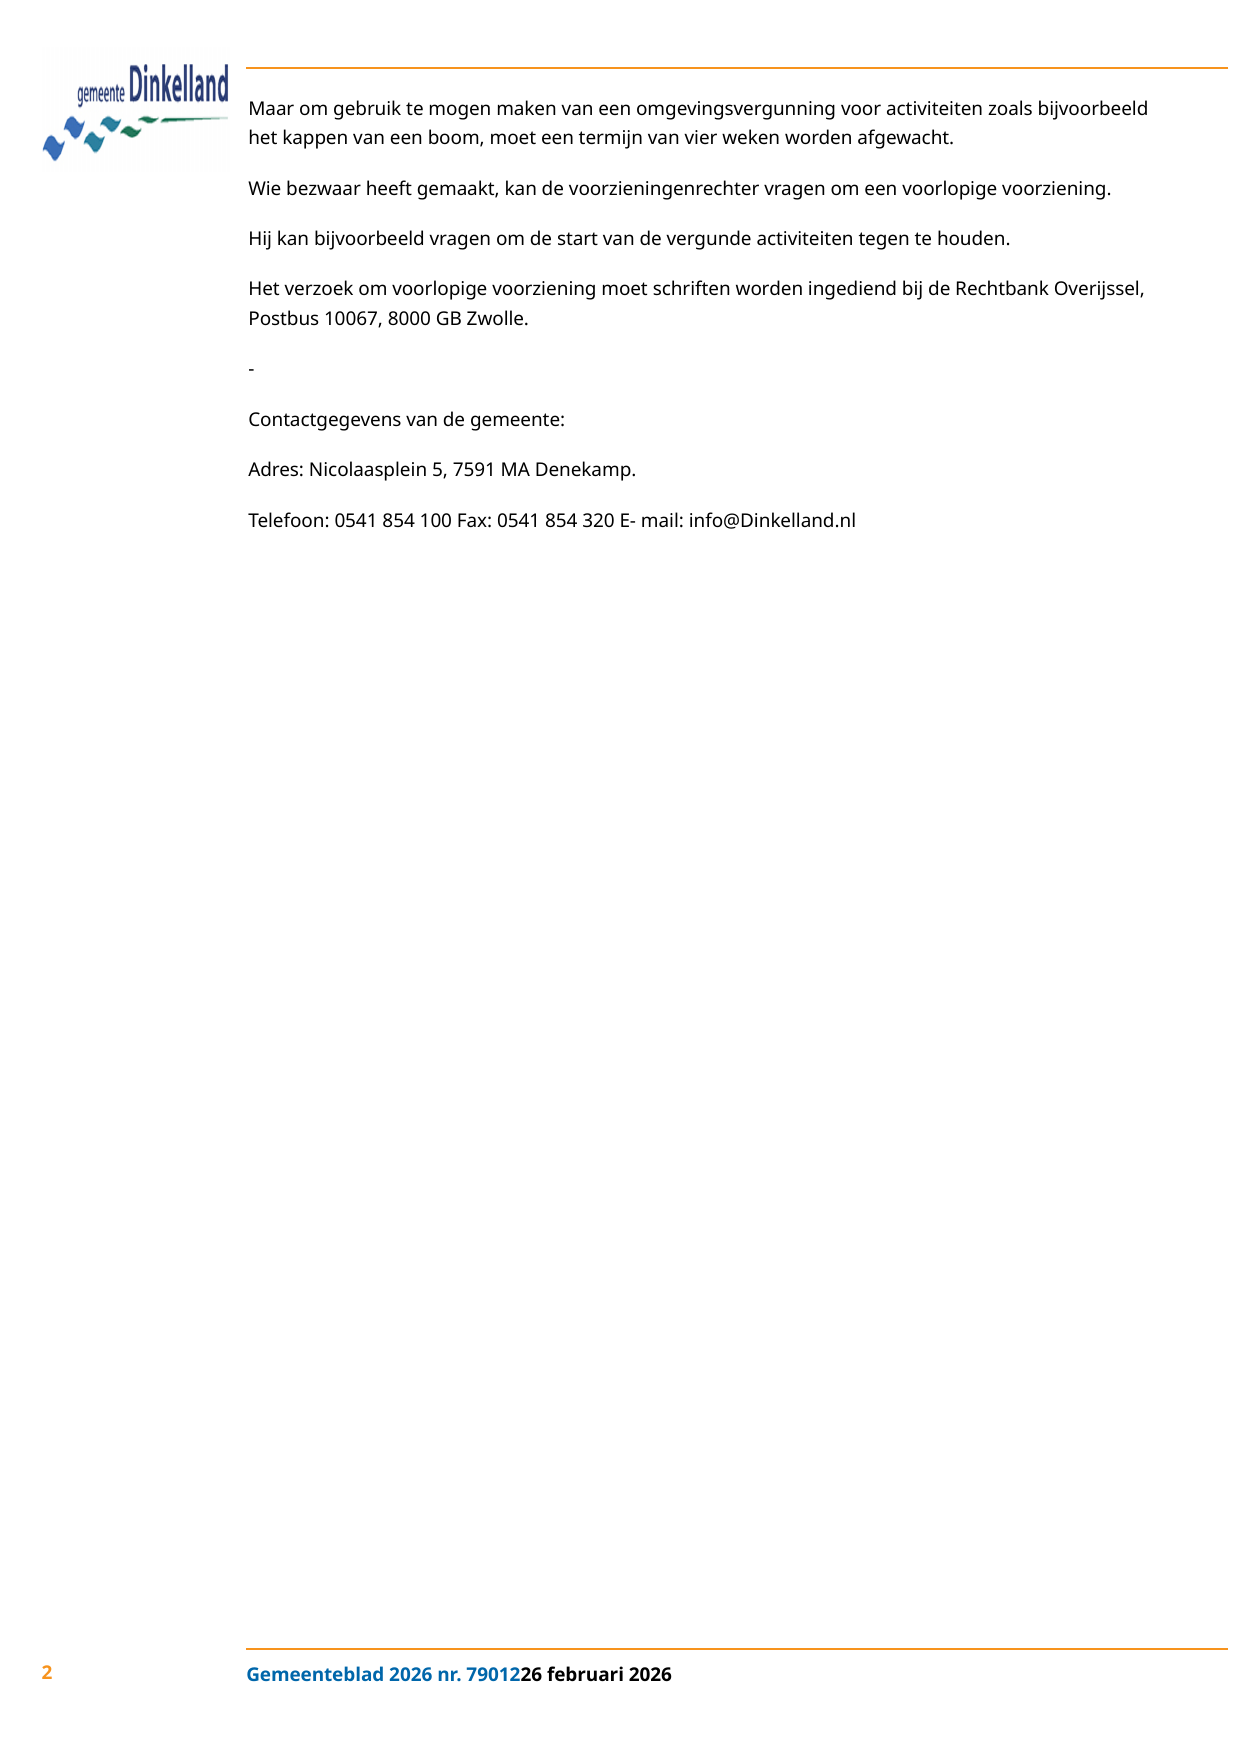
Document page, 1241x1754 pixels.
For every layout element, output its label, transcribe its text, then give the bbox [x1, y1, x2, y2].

text - [248, 356, 1152, 381]
text Contactgegevens van de gemeente: [248, 406, 1152, 432]
picture [41, 47, 231, 172]
text Adres: Nicolaasplein 5, 7591 MA Denekamp. [248, 456, 1152, 482]
text Hij kan bijvoorbeeld vragen om de start van de vergunde activiteiten tegen te houden. [248, 225, 1152, 251]
text Wie bezwaar heeft gemaakt, kan de voorzieningenrechter vragen om een voorlopige voorziening. [248, 175, 1152, 201]
text Telefoon: 0541 854 100 Fax: 0541 854 320 E- mail: info@Dinkelland.nl [248, 507, 1152, 533]
text Het verzoek om voorlopige voorziening moet schriften worden ingediend bij de Rechtbank Overijssel, Postbus 10067, 8000 GB Zwolle. [248, 276, 1152, 331]
text Maar om gebruik te mogen maken van een omgevingsvergunning voor activiteiten zoals bijvoorbeeld het kappen van een boom, moet een termijn van vier weken worden afgewacht. [248, 95, 1152, 150]
